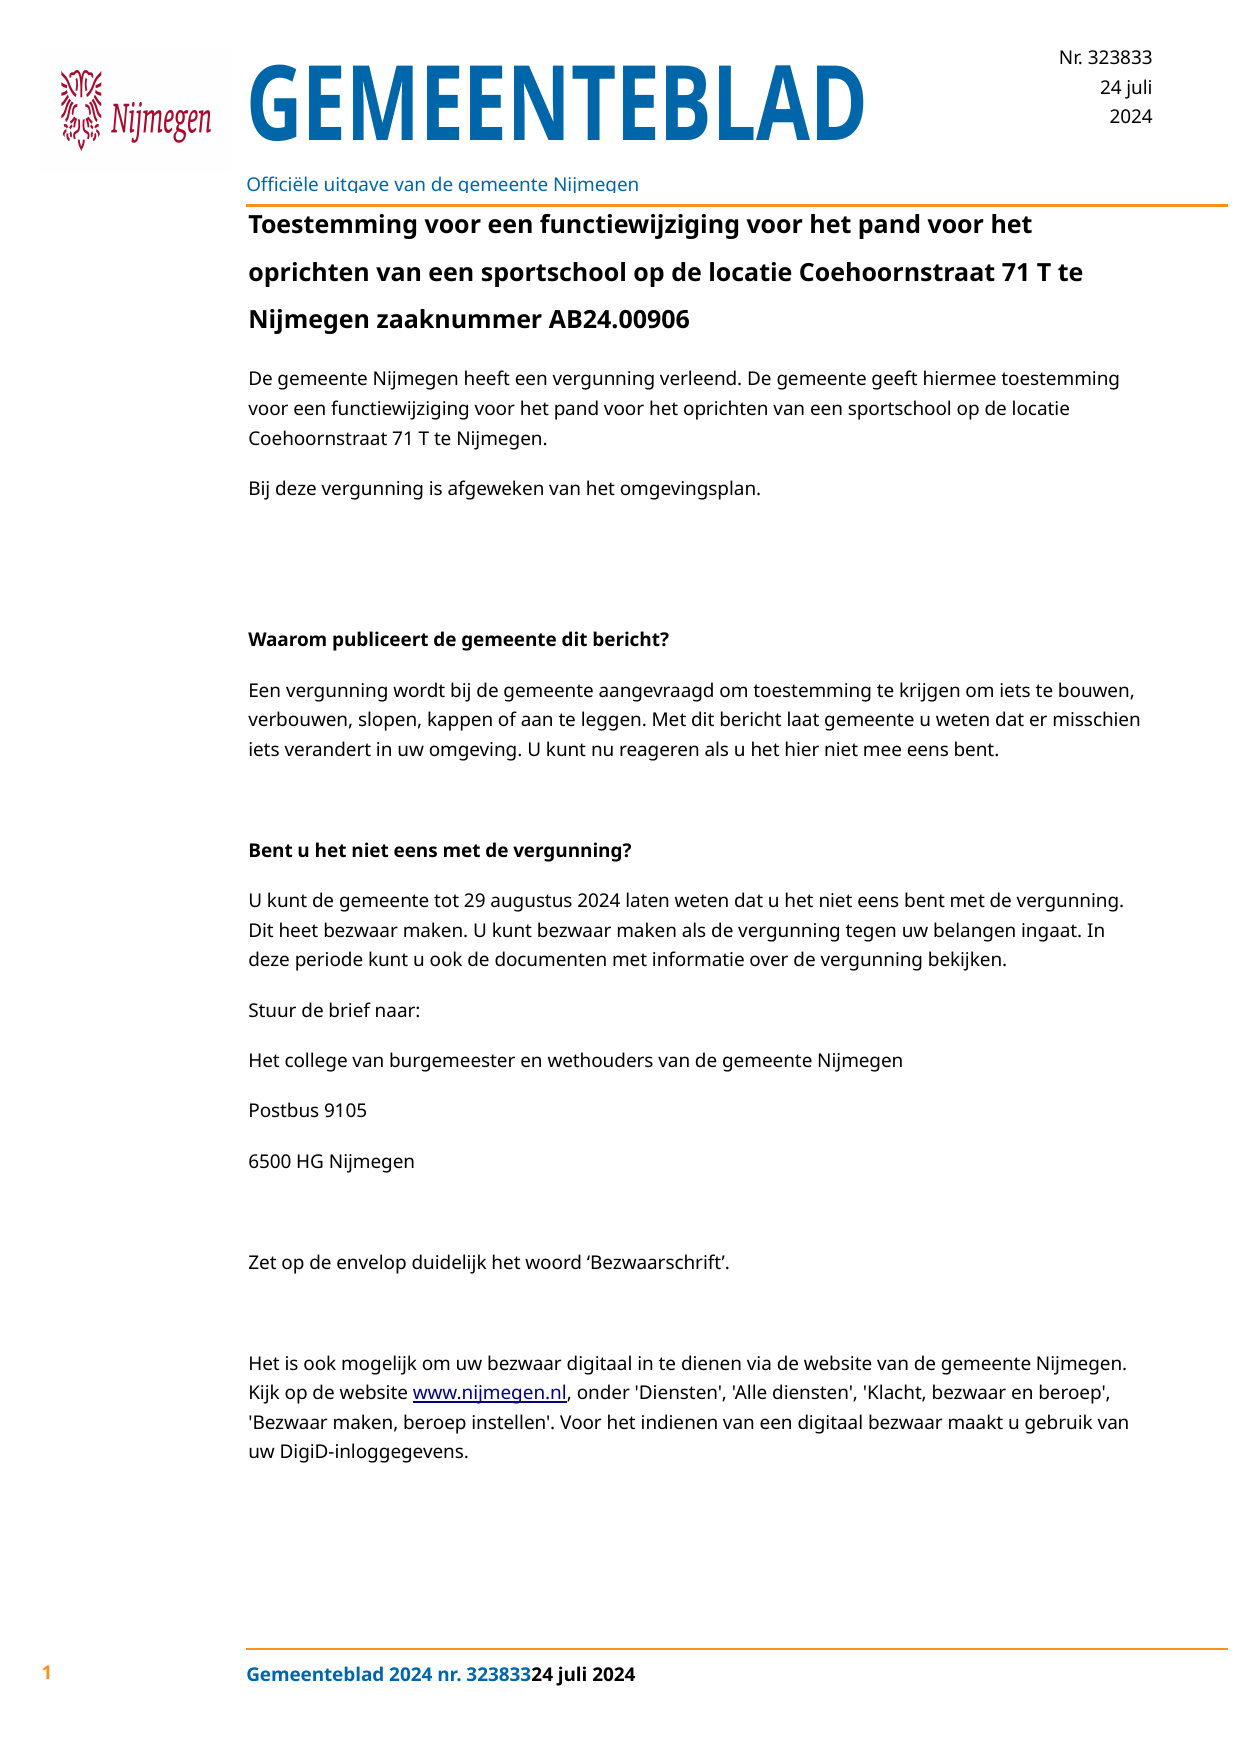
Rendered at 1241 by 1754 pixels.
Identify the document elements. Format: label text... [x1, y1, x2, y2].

text Zet op de envelop duidelijk het woord ‘Bezwaarschrift’. [248, 1249, 1152, 1274]
text 6500 HG Nijmegen [248, 1148, 1152, 1174]
text Postbus 9105 [248, 1098, 1152, 1123]
text Het college van burgemeester en wethouders van de gemeente Nijmegen [248, 1047, 1152, 1073]
text Het is ook mogelijk om uw bezwaar digitaal in te dienen via de website van de gemeente Nijmegen. Kijk op de website www.nijmegen.nl, onder 'Diensten', 'Alle diensten', 'Klacht, bezwaar en beroep', 'Bezwaar maken, beroep instellen'. Voor het indienen van een digitaal bezwaar maakt u gebruik van uw DigiD-inloggegevens. [248, 1350, 1152, 1464]
text Stuur de brief naar: [248, 997, 1152, 1022]
text De gemeente Nijmegen heeft een vergunning verleend. De gemeente geeft hiermee toestemming voor een functiewijziging voor het pand voor het oprichten van een sportschool op de locatie Coehoornstraat 71 T te Nijmegen. [248, 366, 1152, 450]
text Bij deze vergunning is afgeweken van het omgevingsplan. [248, 475, 1152, 501]
text Bent u het niet eens met de vergunning? [248, 837, 1152, 862]
text Een vergunning wordt bij de gemeente aangevraagd om toestemming te krijgen om iets te bouwen, verbouwen, slopen, kappen of aan te leggen. Met dit bericht laat gemeente u weten dat er misschien iets verandert in uw omgeving. U kunt nu reageren als u het hier niet mee eens bent. [248, 677, 1152, 762]
text Waarom publiceert de gemeente dit bericht? [248, 626, 1152, 652]
text U kunt de gemeente tot 29 augustus 2024 laten weten dat u het niet eens bent met de vergunning. Dit heet bezwaar maken. U kunt bezwaar maken als de vergunning tegen uw belangen ingaat. In deze periode kunt u ook de documenten met informatie over de vergunning bekijken. [248, 887, 1152, 972]
text Toestemming voor een functiewijziging voor het pand voor het oprichten van een sportschool op de locatie Coehoornstraat 71 T te Nijmegen zaaknummer AB24.00906 [248, 207, 1152, 336]
picture [41, 47, 231, 172]
